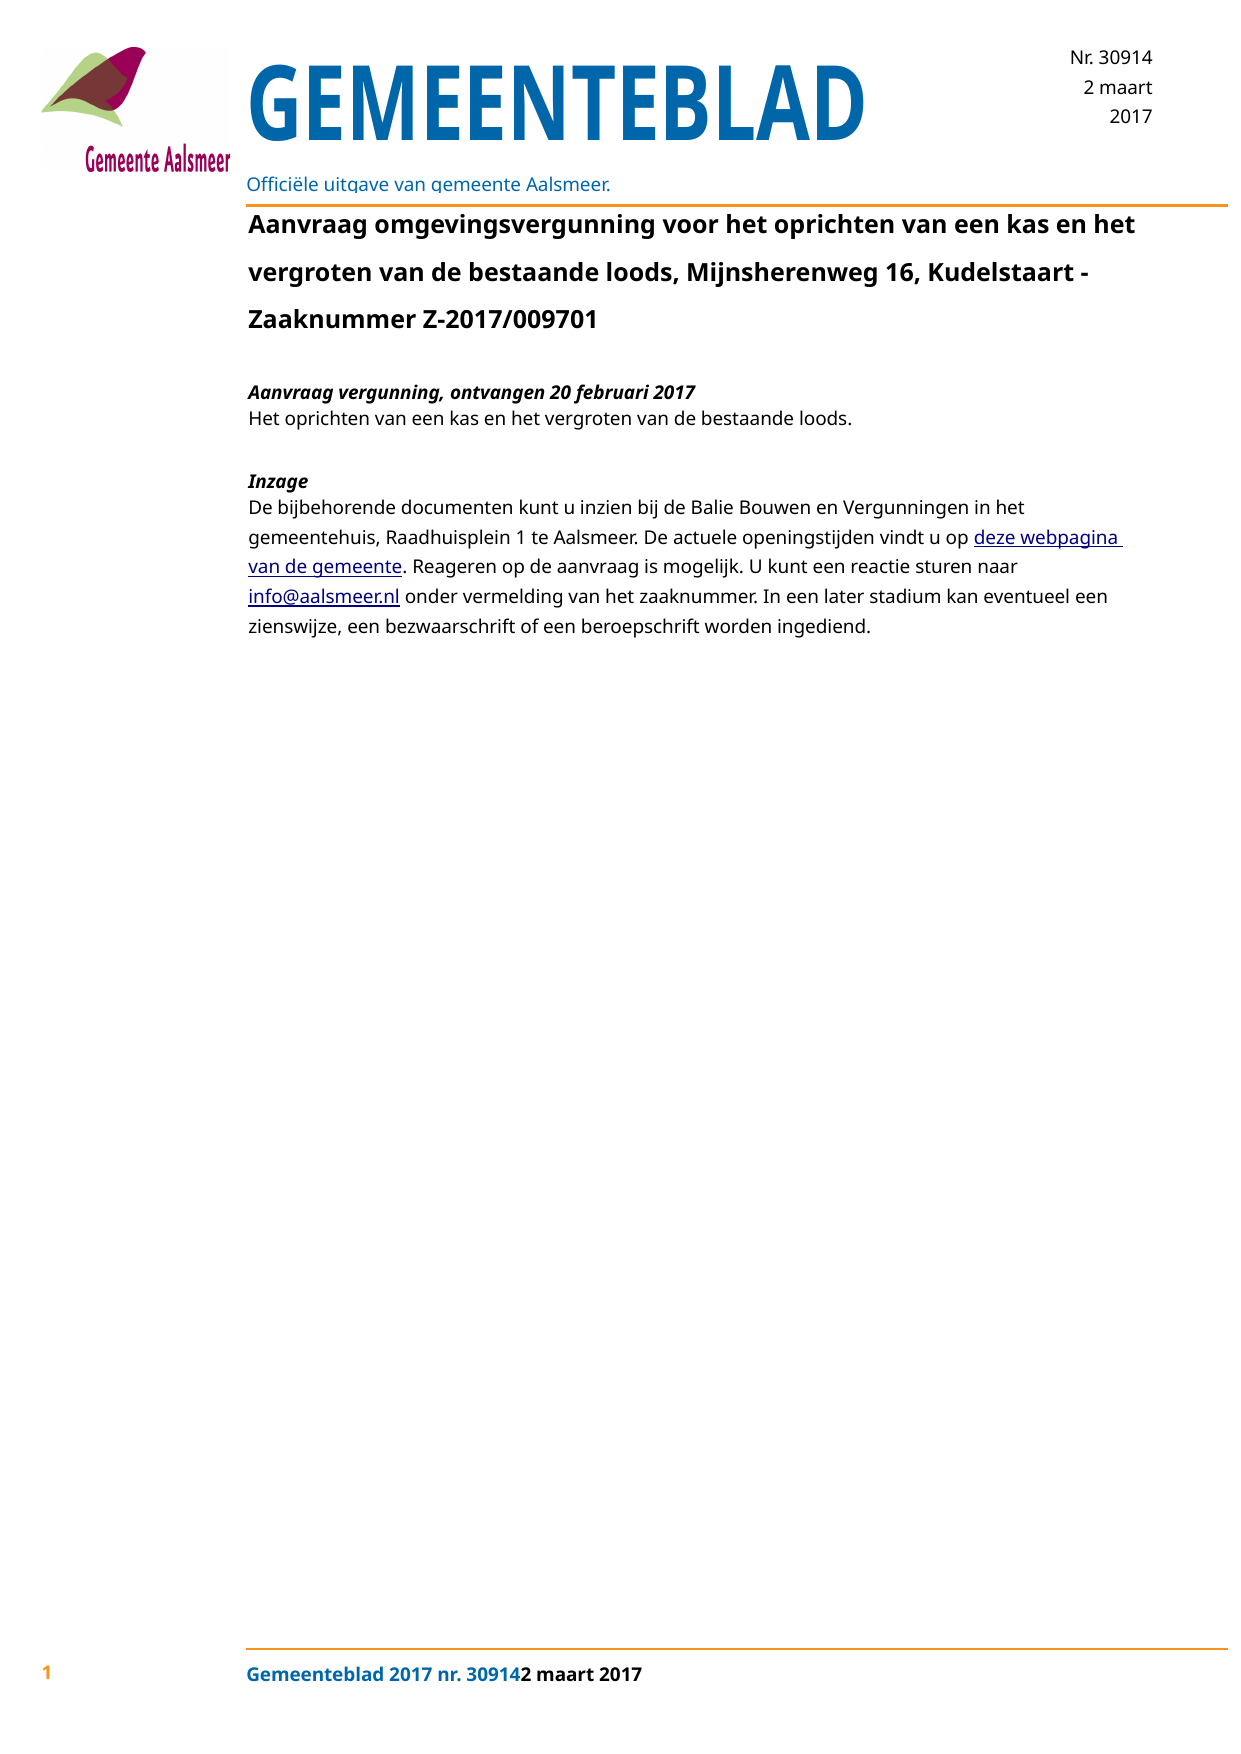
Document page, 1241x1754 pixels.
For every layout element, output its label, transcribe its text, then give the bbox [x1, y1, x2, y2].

text Het oprichten van een kas en het vergroten van de bestaande loods. [248, 405, 1152, 431]
picture [41, 47, 231, 172]
text Aanvraag vergunning, ontvangen 20 februari 2017 [248, 379, 1152, 405]
text Inzage [248, 469, 1152, 494]
text De bijbehorende documenten kunt u inzien bij de Balie Bouwen en Vergunningen in het gemeentehuis, Raadhuisplein 1 te Aalsmeer. De actuele openingstijden vindt u op deze webpagina van de gemeente. Reageren op de aanvraag is mogelijk. U kunt een reactie sturen naar info@aalsmeer.nl onder vermelding van het zaaknummer. In een later stadium kan eventueel een zienswijze, een bezwaarschrift of een beroepschrift worden ingediend. [248, 494, 1152, 638]
text ​ [248, 663, 1152, 689]
text Aanvraag omgevingsvergunning voor het oprichten van een kas en het vergroten van de bestaande loods, Mijnsherenweg 16, Kudelstaart - Zaaknummer Z-2017/009701 [248, 207, 1152, 336]
